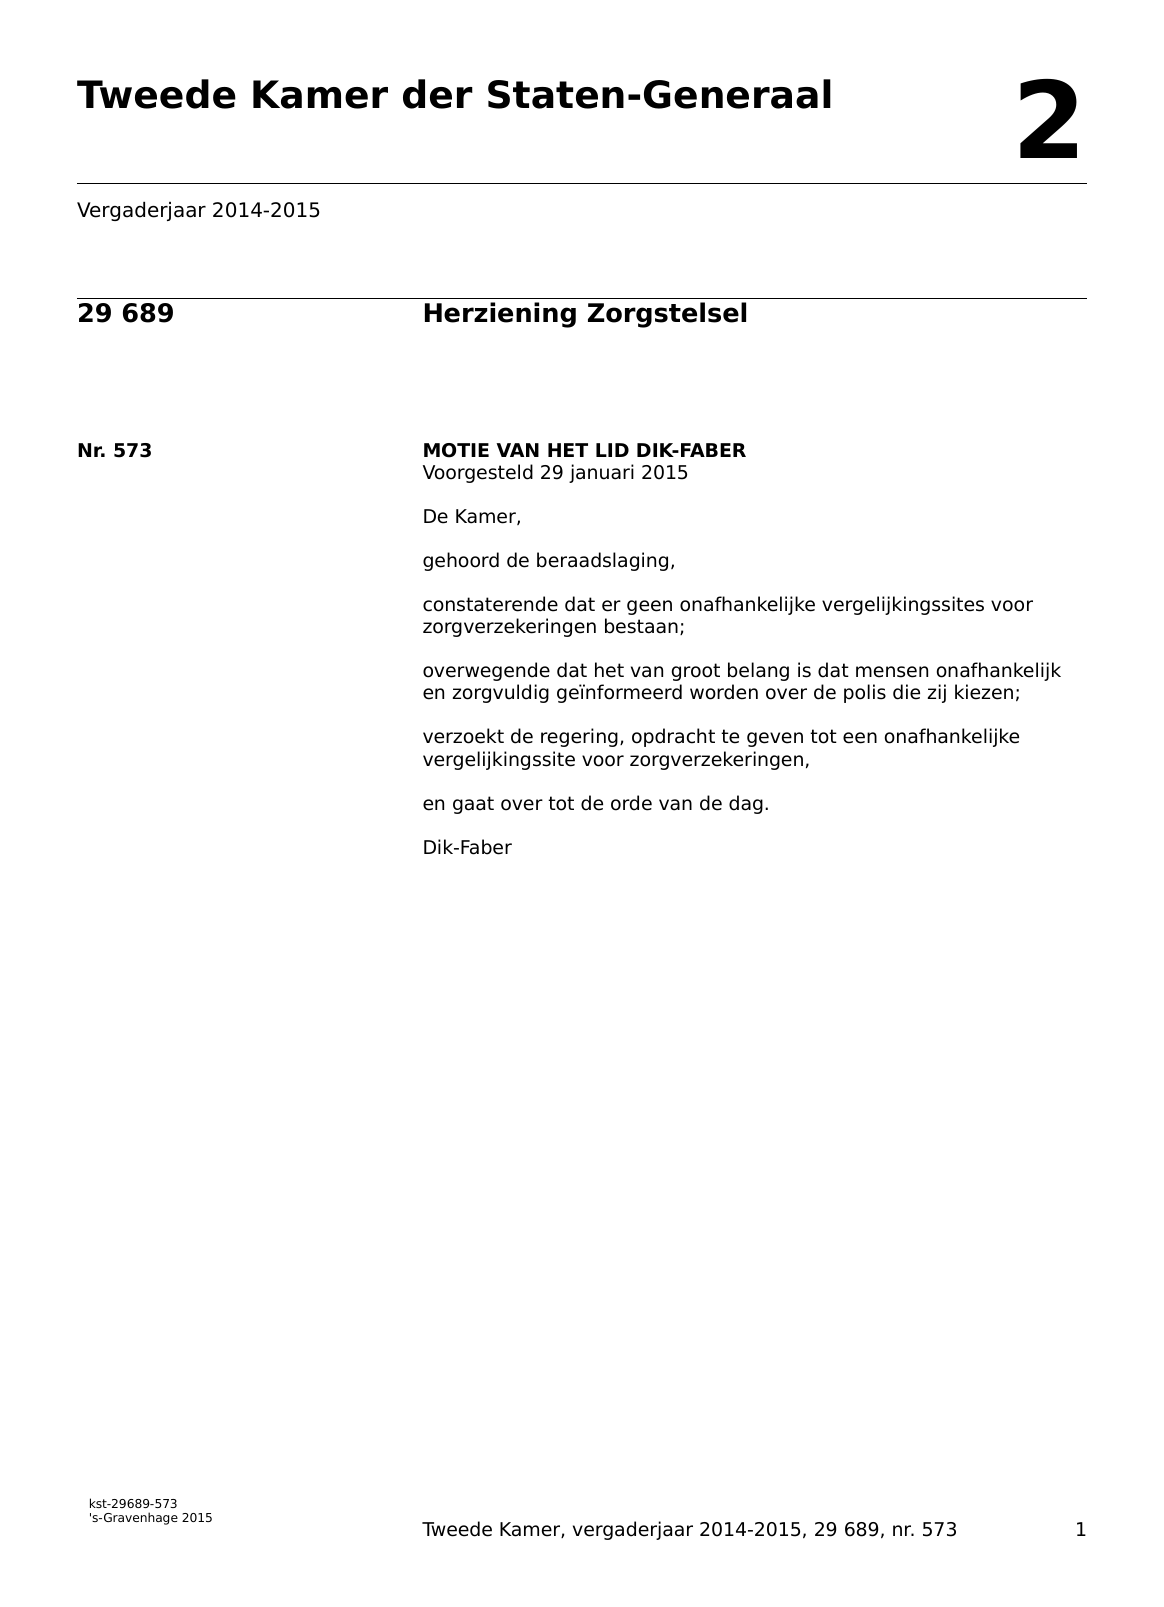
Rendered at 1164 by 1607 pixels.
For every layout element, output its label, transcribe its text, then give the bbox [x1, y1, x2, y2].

subtitle 29 689 Herziening Zorgstelsel [77, 299, 1087, 329]
text overwegende dat het van groot belang is dat mensen onafhankelijk en zorgvuldig geïnformeerd worden over de polis die zij kiezen; [422, 660, 1087, 704]
subtitle Nr. 573 MOTIE VAN HET LID DIK-FABER [77, 440, 1087, 462]
text Voorgesteld 29 januari 2015 [422, 462, 1087, 484]
text verzoekt de regering, opdracht te geven tot een onafhankelijke vergelijkingssite voor zorgverzekeringen, [422, 726, 1087, 770]
text Dik-Faber [422, 837, 1087, 859]
text constaterende dat er geen onafhankelijke vergelijkingssites voor zorgverzekeringen bestaan; [422, 594, 1087, 638]
table_header 2 [886, 59, 1087, 183]
text en gaat over tot de orde van de dag. [422, 793, 1087, 814]
table_cell Vergaderjaar 2014-2015 [77, 184, 1087, 298]
text kst-29689-573 [88, 1497, 323, 1511]
text gehoord de beraadslaging, [422, 550, 1087, 572]
text De Kamer, [422, 506, 1087, 528]
text 's-Gravenhage 2015 [88, 1511, 323, 1525]
table_header Tweede Kamer der Staten-Generaal [77, 59, 886, 183]
